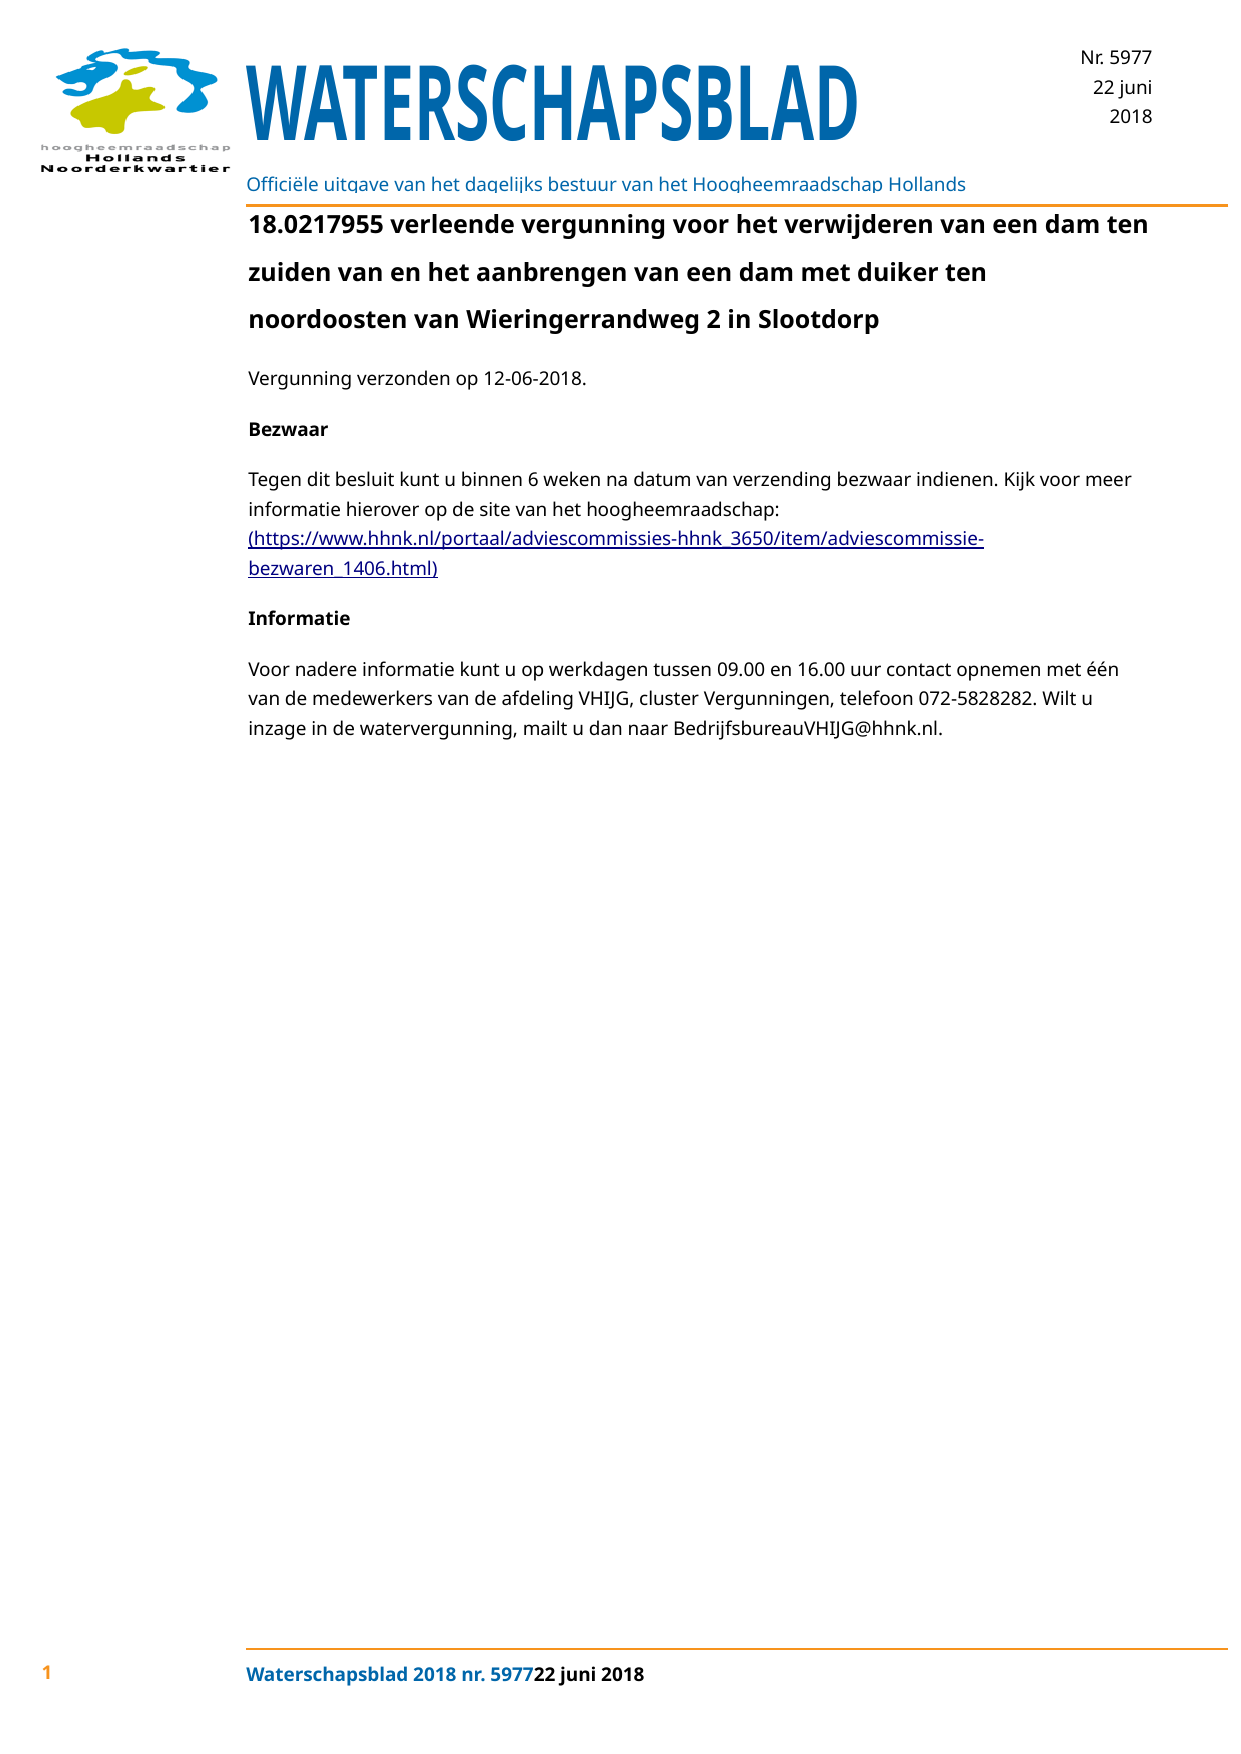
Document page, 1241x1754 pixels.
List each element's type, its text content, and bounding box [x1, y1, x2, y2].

text Vergunning verzonden op 12-06-2018. [248, 366, 1152, 391]
text Bezwaar [248, 416, 1152, 442]
text 18.0217955 verleende vergunning voor het verwijderen van een dam ten zuiden van en het aanbrengen van een dam met duiker ten noordoosten van Wieringerrandweg 2 in Slootdorp [248, 207, 1152, 336]
text Voor nadere informatie kunt u op werkdagen tussen 09.00 en 16.00 uur contact opnemen met één van de medewerkers van de afdeling VHIJG, cluster Vergunningen, telefoon 072-5828282. Wilt u inzage in de watervergunning, mailt u dan naar BedrijfsbureauVHIJG@hhnk.nl. [248, 656, 1152, 741]
text Tegen dit besluit kunt u binnen 6 weken na datum van verzending bezwaar indienen. Kijk voor meer informatie hierover op de site van het hoogheemraadschap: (https://www.hhnk.nl/portaal/adviescommissies-hhnk_3650/item/adviescommissie-bezwaren_1406.html) [248, 466, 1152, 581]
text Informatie [248, 606, 1152, 631]
picture [41, 47, 231, 172]
